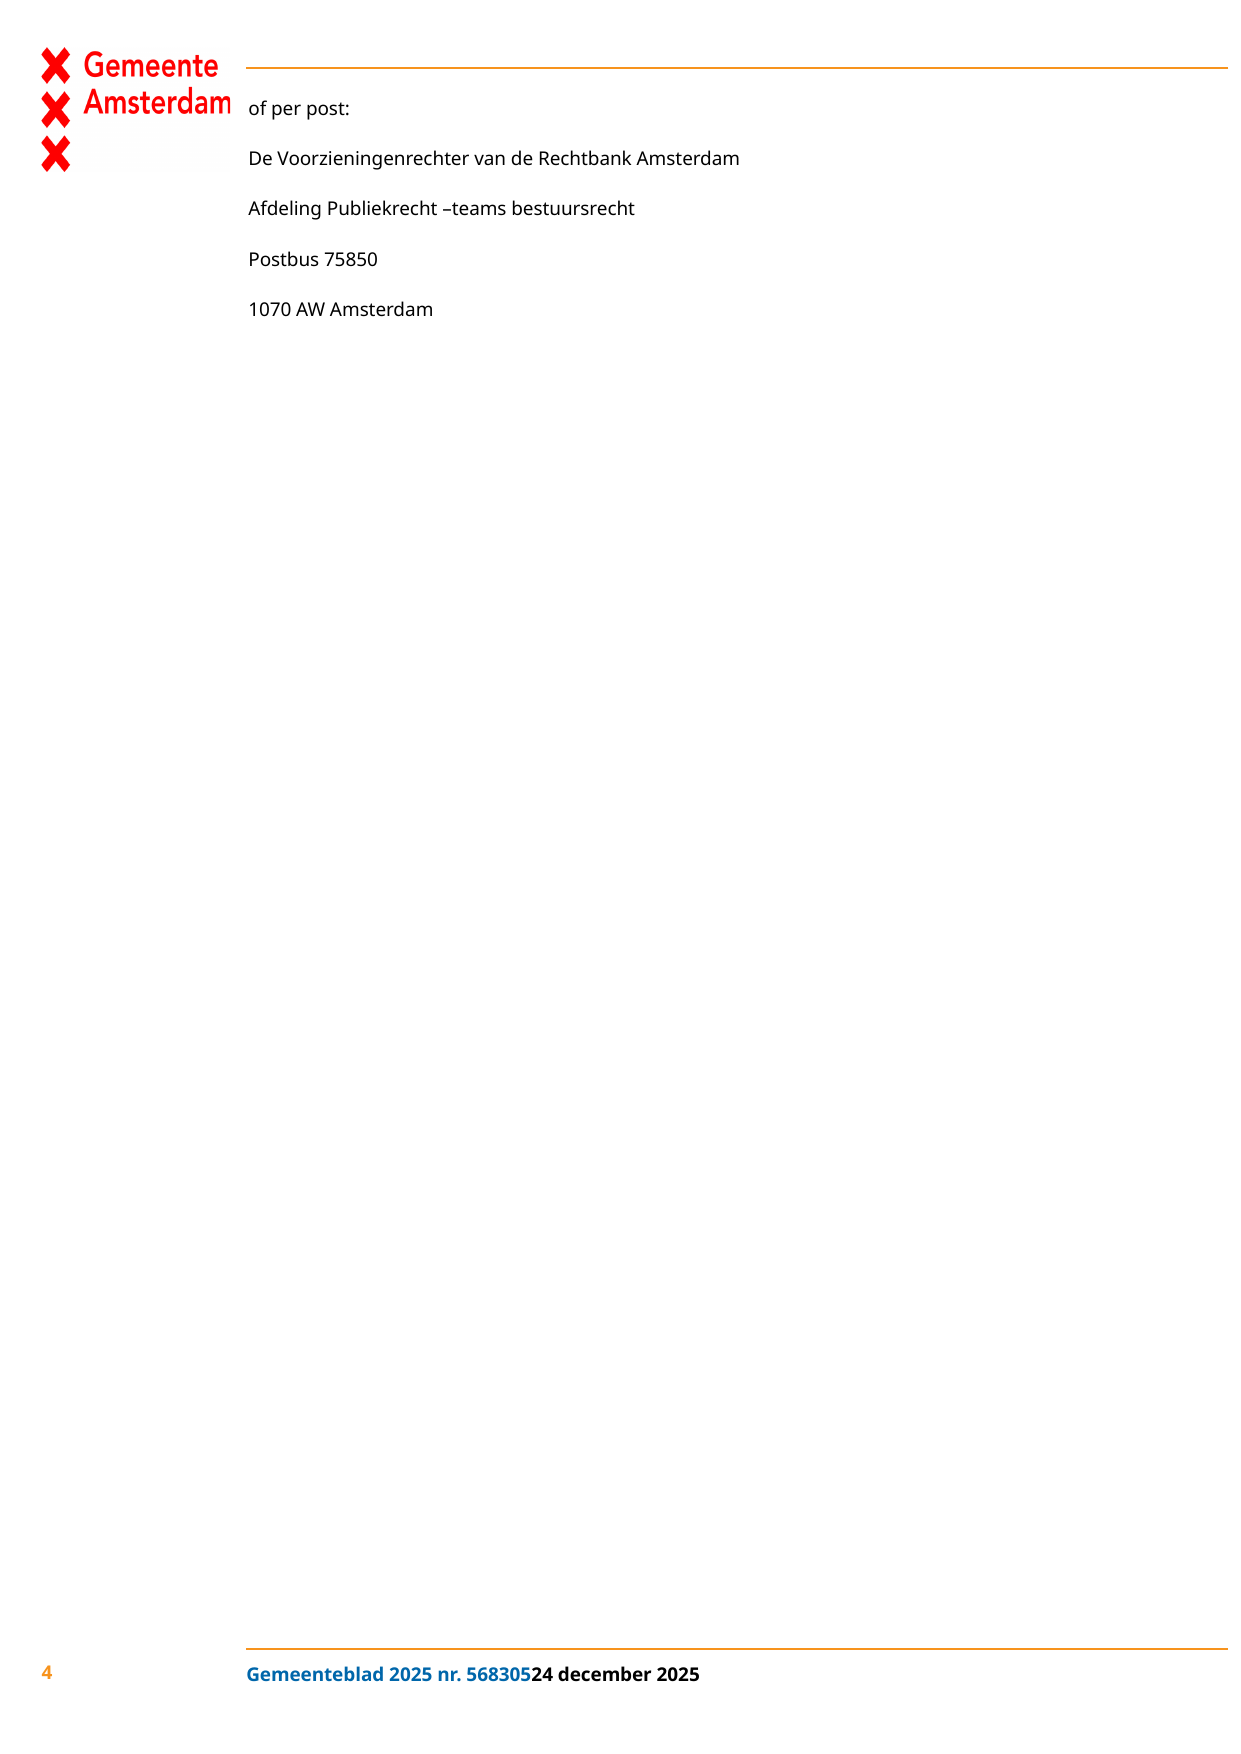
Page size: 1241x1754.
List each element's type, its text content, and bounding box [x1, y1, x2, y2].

text De Voorzieningenrechter van de Rechtbank Amsterdam [248, 145, 1152, 171]
text Afdeling Publiekrecht –teams bestuursrecht [248, 196, 1152, 221]
text of per post: [248, 95, 1152, 121]
text Postbus 75850 [248, 246, 1152, 272]
picture [41, 47, 231, 172]
text 1070 AW Amsterdam [248, 296, 1152, 322]
